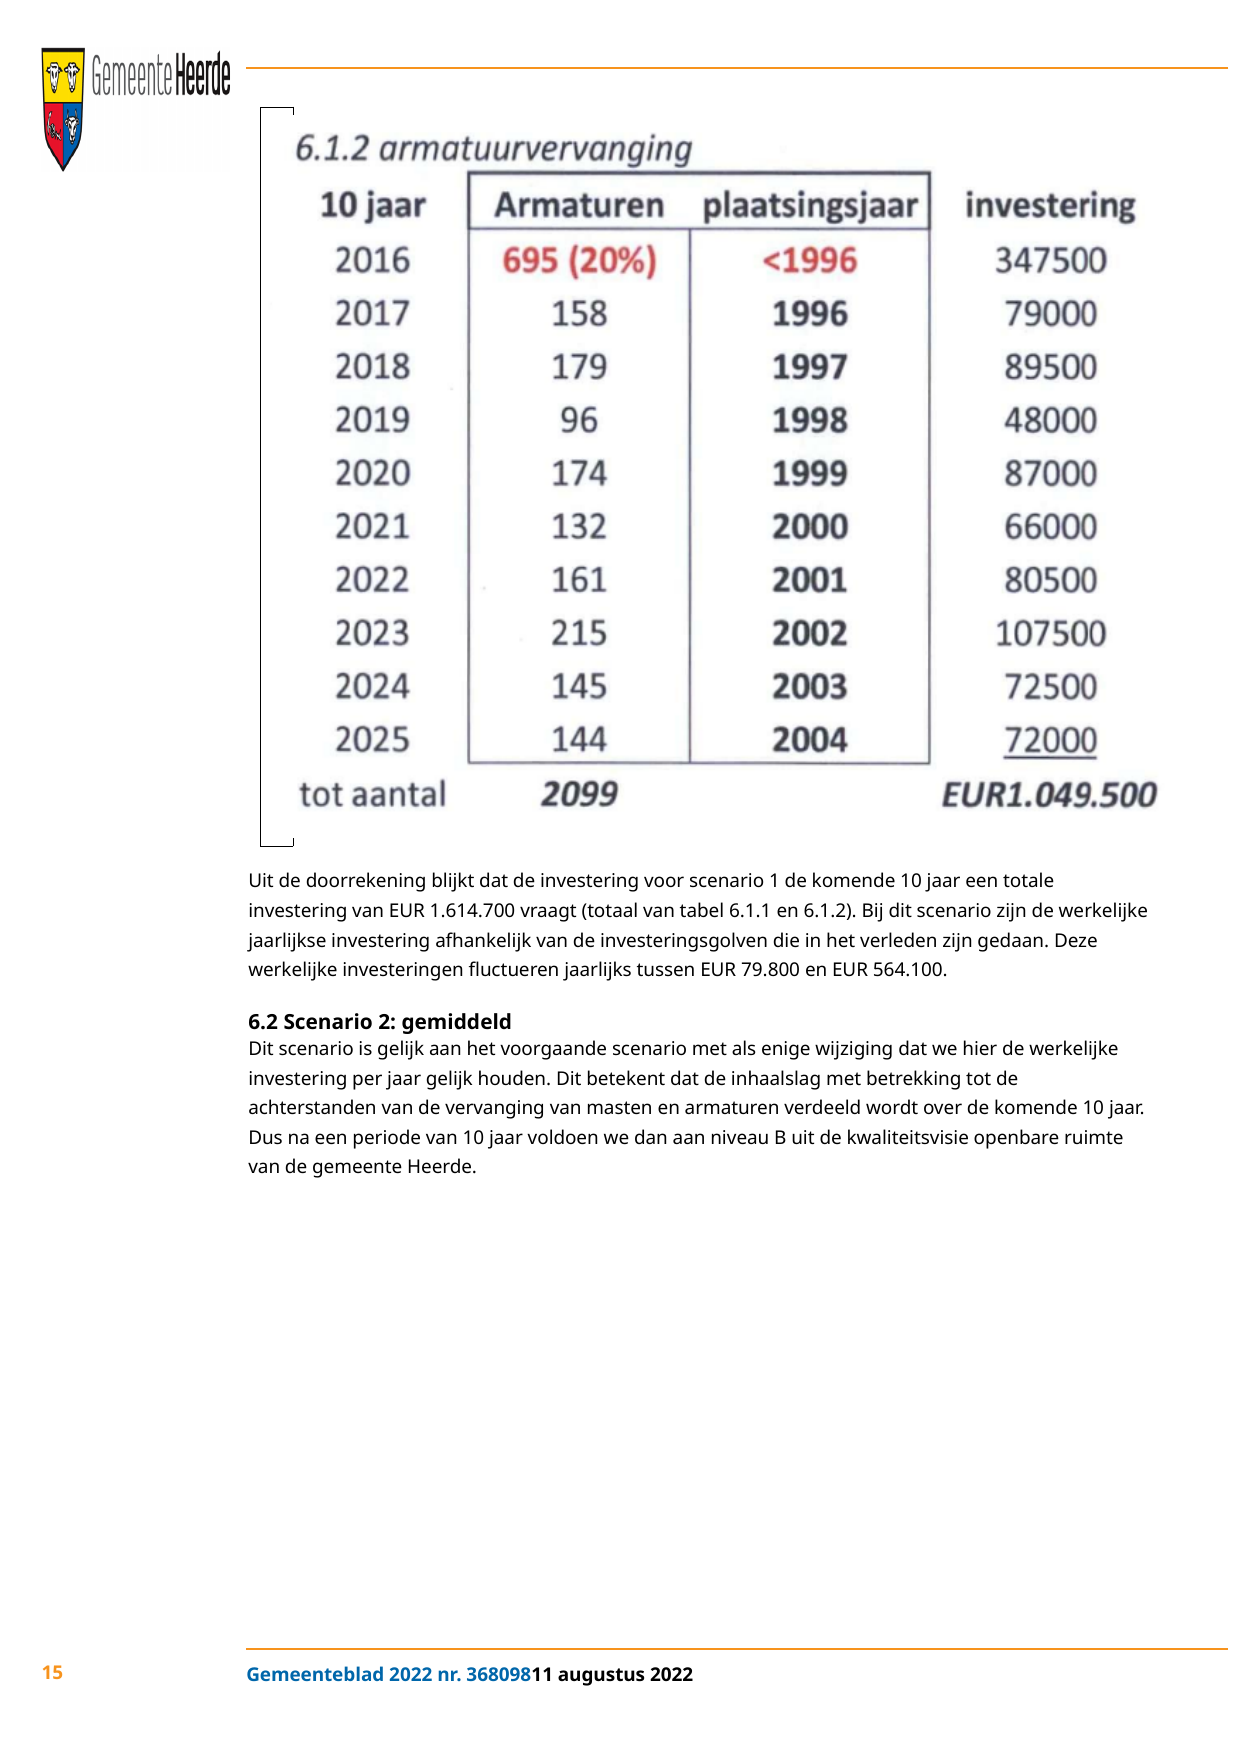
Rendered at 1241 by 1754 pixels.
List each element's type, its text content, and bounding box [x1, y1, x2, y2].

text Uit de doorrekening blijkt dat de investering voor scenario 1 de komende 10 jaar een totale investering van EUR 1.614.700 vraagt (totaal van tabel 6.1.1 en 6.1.2). Bij dit scenario zijn de werkelijke jaarlijkse investering afhankelijk van de investeringsgolven die in het verleden zijn gedaan. Deze werkelijke investeringen fluctueren jaarlijks tussen EUR 79.800 en EUR 564.100. [248, 868, 1152, 982]
picture [268, 115, 1173, 838]
text 6.2 Scenario 2: gemiddeld [248, 1007, 1152, 1035]
picture [41, 47, 231, 172]
text Dit scenario is gelijk aan het voorgaande scenario met als enige wijziging dat we hier de werkelijke investering per jaar gelijk houden. Dit betekent dat de inhaalslag met betrekking tot de achterstanden van de vervanging van masten en armaturen verdeeld wordt over de komende 10 jaar. Dus na een periode van 10 jaar voldoen we dan aan niveau B uit de kwaliteitsvisie openbare ruimte van de gemeente Heerde. [248, 1035, 1152, 1179]
